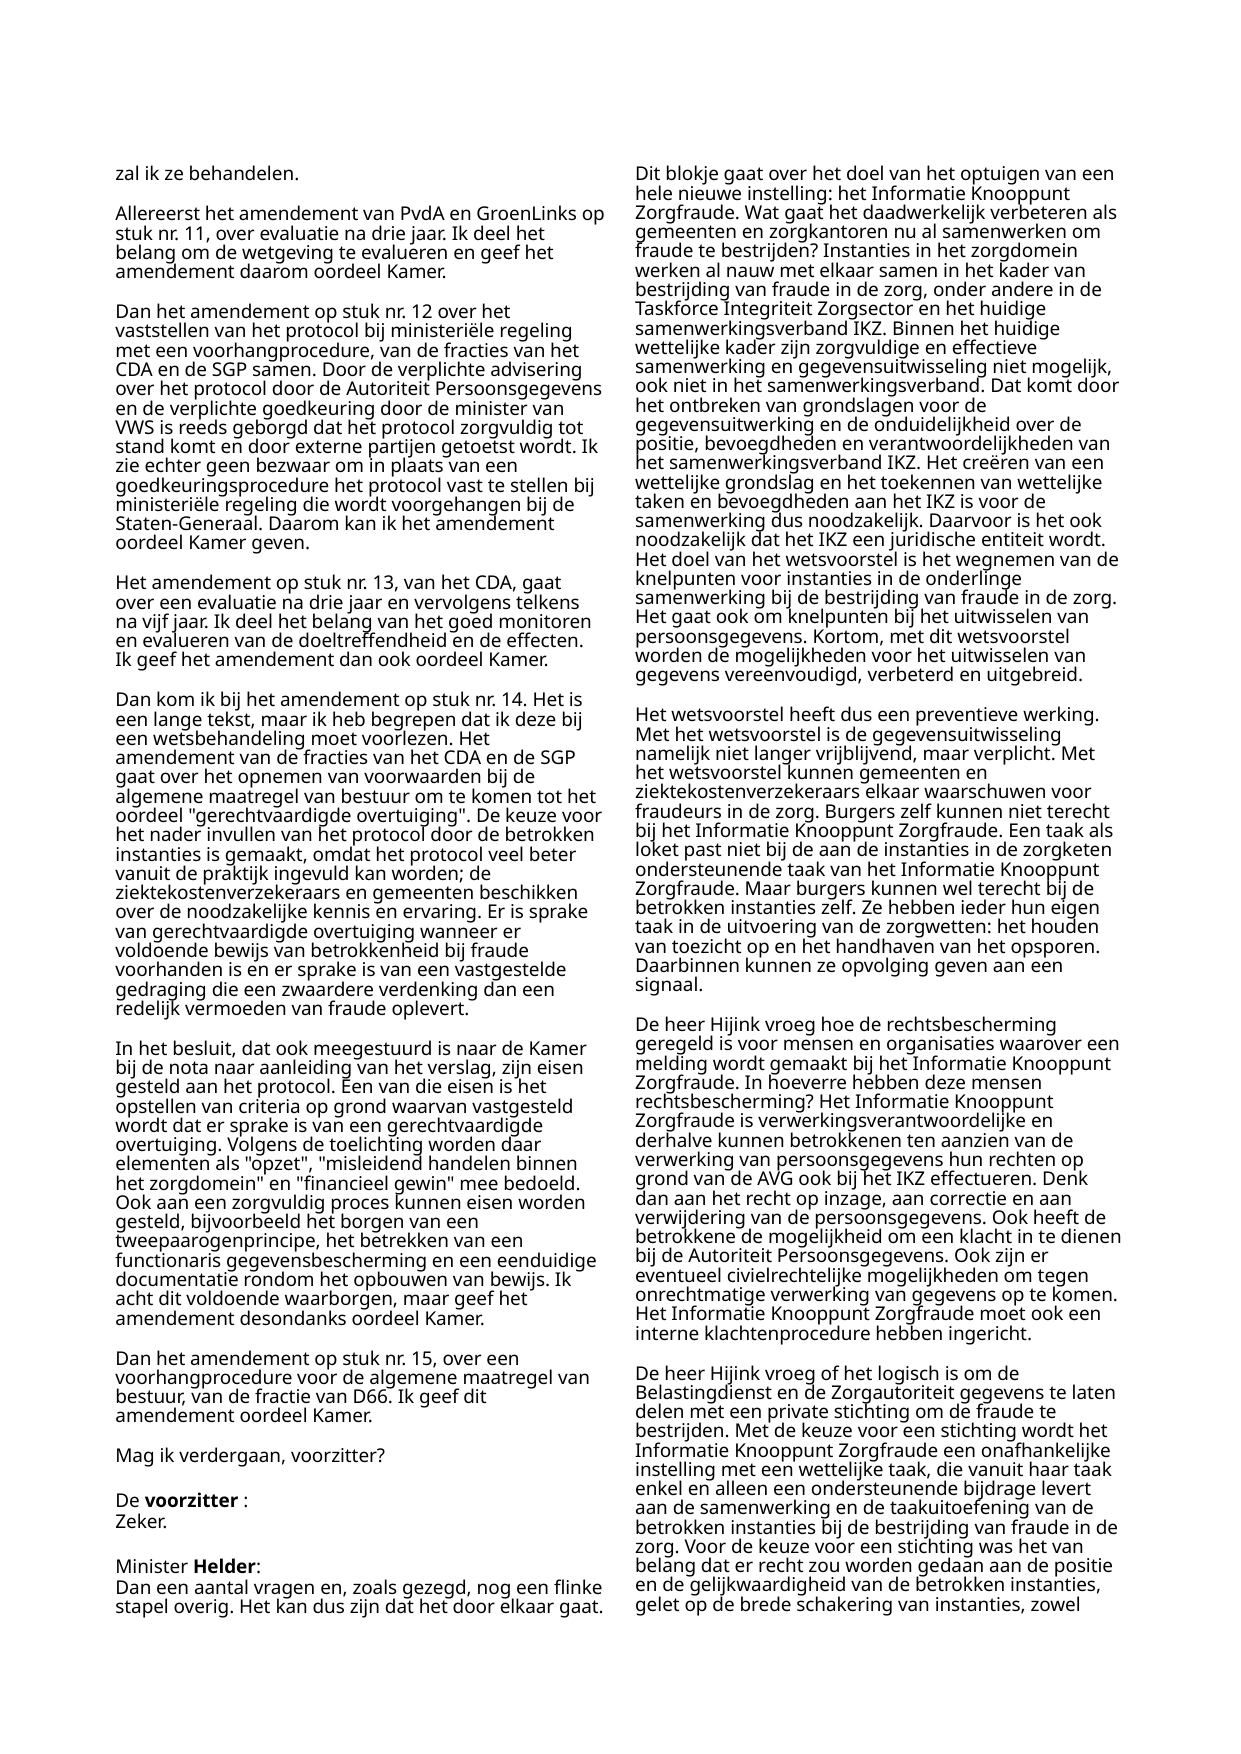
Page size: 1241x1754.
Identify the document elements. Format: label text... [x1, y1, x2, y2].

text Het amendement op stuk nr. 13, van het CDA, gaat over een evaluatie na drie jaar en vervolgens telkens na vijf jaar. Ik deel het belang van het goed monitoren en evalueren van de doeltreffendheid en de effecten. Ik geef het amendement dan ook oordeel Kamer. [115, 574, 605, 671]
text Dan een aantal vragen en, zoals gezegd, nog een flinke stapel overig. Het kan dus zijn dat het door elkaar gaat. [115, 1579, 605, 1618]
text De voorzitter : [115, 1487, 605, 1513]
text Dan kom ik bij het amendement op stuk nr. 14. Het is een lange tekst, maar ik heb begrepen dat ik deze bij een wetsbehandeling moet voorlezen. Het amendement van de fracties van het CDA en de SGP gaat over het opnemen van voorwaarden bij de algemene maatregel van bestuur om te komen tot het oordeel "gerechtvaardigde overtuiging". De keuze voor het nader invullen van het protocol door de betrokken instanties is gemaakt, omdat het protocol veel beter vanuit de praktijk ingevuld kan worden; de ziektekostenverzekeraars en gemeenten beschikken over de noodzakelijke kennis en ervaring. Er is sprake van gerechtvaardigde overtuiging wanneer er voldoende bewijs van betrokkenheid bij fraude voorhanden is en er sprake is van een vastgestelde gedraging die een zwaardere verdenking dan een redelijk vermoeden van fraude oplevert. [115, 691, 605, 1019]
text De heer Hijink vroeg hoe de rechtsbescherming geregeld is voor mensen en organisaties waarover een melding wordt gemaakt bij het Informatie Knooppunt Zorgfraude. In hoeverre hebben deze mensen rechtsbescherming? Het Informatie Knooppunt Zorgfraude is verwerkingsverantwoordelijke en derhalve kunnen betrokkenen ten aanzien van de verwerking van persoonsgegevens hun rechten op grond van de AVG ook bij het IKZ effectueren. Denk dan aan het recht op inzage, aan correctie en aan verwijdering van de persoonsgegevens. Ook heeft de betrokkene de mogelijkheid om een klacht in te dienen bij de Autoriteit Persoonsgegevens. Ook zijn er eventueel civielrechtelijke mogelijkheden om tegen onrechtmatige verwerking van gegevens op te komen. Het Informatie Knooppunt Zorgfraude moet ook een interne klachtenprocedure hebben ingericht. [635, 1016, 1125, 1344]
text zal ik ze behandelen. [115, 165, 605, 184]
text Mag ik verdergaan, voorzitter? [115, 1447, 605, 1467]
text Allereerst het amendement van PvdA en GroenLinks op stuk nr. 11, over evaluatie na drie jaar. Ik deel het belang om de wetgeving te evalueren en geef het amendement daarom oordeel Kamer. [115, 205, 605, 282]
text De heer Hijink vroeg of het logisch is om de Belastingdienst en de Zorgautoriteit gegevens te laten delen met een private stichting om de fraude te bestrijden. Met de keuze voor een stichting wordt het Informatie Knooppunt Zorgfraude een onafhankelijke instelling met een wettelijke taak, die vanuit haar taak enkel en alleen een ondersteunende bijdrage levert aan de samenwerking en de taakuitoefening van de betrokken instanties bij de bestrijding van fraude in de zorg. Voor de keuze voor een stichting was het van belang dat er recht zou worden gedaan aan de positie en de gelijkwaardigheid van de betrokken instanties, gelet op de brede schakering van instanties, zowel [635, 1364, 1125, 1615]
text In het besluit, dat ook meegestuurd is naar de Kamer bij de nota naar aanleiding van het verslag, zijn eisen gesteld aan het protocol. Een van die eisen is het opstellen van criteria op grond waarvan vastgesteld wordt dat er sprake is van een gerechtvaardigde overtuiging. Volgens de toelichting worden daar elementen als "opzet", "misleidend handelen binnen het zorgdomein" en "financieel gewin" mee bedoeld. Ook aan een zorgvuldig proces kunnen eisen worden gesteld, bijvoorbeeld het borgen van een tweepaarogenprincipe, het betrekken van een functionaris gegevensbescherming en een eenduidige documentatie rondom het opbouwen van bewijs. Ik acht dit voldoende waarborgen, maar geef het amendement desondanks oordeel Kamer. [115, 1040, 605, 1329]
text Dit blokje gaat over het doel van het optuigen van een hele nieuwe instelling: het Informatie Knooppunt Zorgfraude. Wat gaat het daadwerkelijk verbeteren als gemeenten en zorgkantoren nu al samenwerken om fraude te bestrijden? Instanties in het zorgdomein werken al nauw met elkaar samen in het kader van bestrijding van fraude in de zorg, onder andere in de Taskforce Integriteit Zorgsector en het huidige samenwerkingsverband IKZ. Binnen het huidige wettelijke kader zijn zorgvuldige en effectieve samenwerking en gegevensuitwisseling niet mogelijk, ook niet in het samenwerkingsverband. Dat komt door het ontbreken van grondslagen voor de gegevensuitwerking en de onduidelijkheid over de positie, bevoegdheden en verantwoordelijkheden van het samenwerkingsverband IKZ. Het creëren van een wettelijke grondslag en het toekennen van wettelijke taken en bevoegdheden aan het IKZ is voor de samenwerking dus noodzakelijk. Daarvoor is het ook noodzakelijk dat het IKZ een juridische entiteit wordt. Het doel van het wetsvoorstel is het wegnemen van de knelpunten voor instanties in de onderlinge samenwerking bij de bestrijding van fraude in de zorg. Het gaat ook om knelpunten bij het uitwisselen van persoonsgegevens. Kortom, met dit wetsvoorstel worden de mogelijkheden voor het uitwisselen van gegevens vereenvoudigd, verbeterd en uitgebreid. [635, 165, 1125, 686]
text Zeker. [115, 1513, 605, 1532]
text Dan het amendement op stuk nr. 15, over een voorhangprocedure voor de algemene maatregel van bestuur, van de fractie van D66. Ik geef dit amendement oordeel Kamer. [115, 1349, 605, 1427]
text Dan het amendement op stuk nr. 12 over het vaststellen van het protocol bij ministeriële regeling met een voorhangprocedure, van de fracties van het CDA en de SGP samen. Door de verplichte advisering over het protocol door de Autoriteit Persoonsgegevens en de verplichte goedkeuring door de minister van VWS is reeds geborgd dat het protocol zorgvuldig tot stand komt en door externe partijen getoetst wordt. Ik zie echter geen bezwaar om in plaats van een goedkeuringsprocedure het protocol vast te stellen bij ministeriële regeling die wordt voorgehangen bij de Staten-Generaal. Daarom kan ik het amendement oordeel Kamer geven. [115, 303, 605, 554]
text Minister Helder: [115, 1553, 605, 1579]
text Het wetsvoorstel heeft dus een preventieve werking. Met het wetsvoorstel is de gegevensuitwisseling namelijk niet langer vrijblijvend, maar verplicht. Met het wetsvoorstel kunnen gemeenten en ziektekostenverzekeraars elkaar waarschuwen voor fraudeurs in de zorg. Burgers zelf kunnen niet terecht bij het Informatie Knooppunt Zorgfraude. Een taak als loket past niet bij de aan de instanties in de zorgketen ondersteunende taak van het Informatie Knooppunt Zorgfraude. Maar burgers kunnen wel terecht bij de betrokken instanties zelf. Ze hebben ieder hun eigen taak in de uitvoering van de zorgwetten: het houden van toezicht op en het handhaven van het opsporen. Daarbinnen kunnen ze opvolging geven aan een signaal. [635, 706, 1125, 995]
